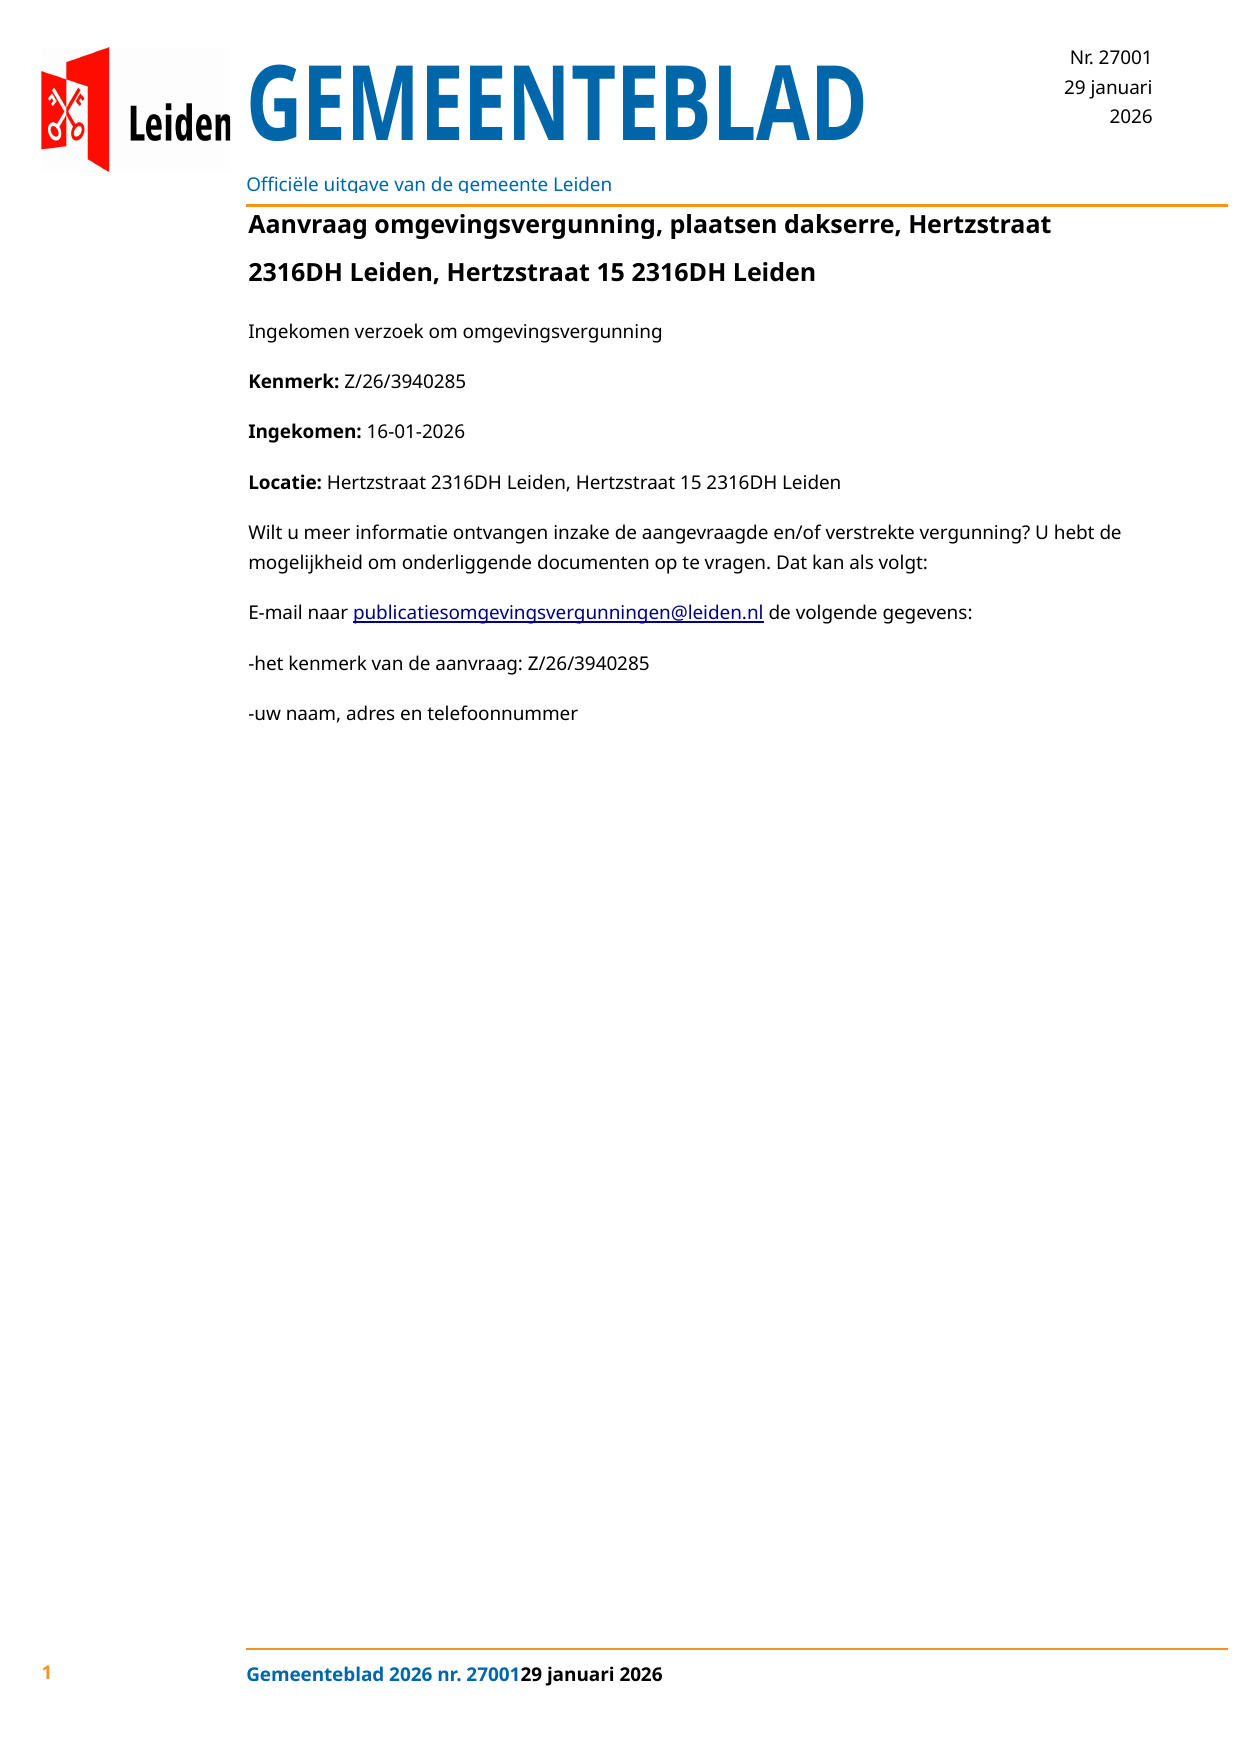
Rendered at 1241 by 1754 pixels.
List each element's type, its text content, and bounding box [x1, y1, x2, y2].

text -uw naam, adres en telefoonnummer [248, 700, 1152, 726]
text Locatie: Hertzstraat 2316DH Leiden, Hertzstraat 15 2316DH Leiden [248, 469, 1152, 495]
text Ingekomen verzoek om omgevingsvergunning [248, 318, 1152, 344]
text Aanvraag omgevingsvergunning, plaatsen dakserre, Hertzstraat 2316DH Leiden, Hertzstraat 15 2316DH Leiden [248, 207, 1152, 288]
text Kenmerk: Z/26/3940285 [248, 368, 1152, 394]
text -het kenmerk van de aanvraag: Z/26/3940285 [248, 650, 1152, 676]
text Ingekomen: 16-01-2026 [248, 419, 1152, 444]
text E-mail naar publicatiesomgevingsvergunningen@leiden.nl de volgende gegevens: [248, 599, 1152, 625]
picture [41, 47, 231, 172]
text Wilt u meer informatie ontvangen inzake de aangevraagde en/of verstrekte vergunning? U hebt de mogelijkheid om onderliggende documenten op te vragen. Dat kan als volgt: [248, 519, 1152, 575]
